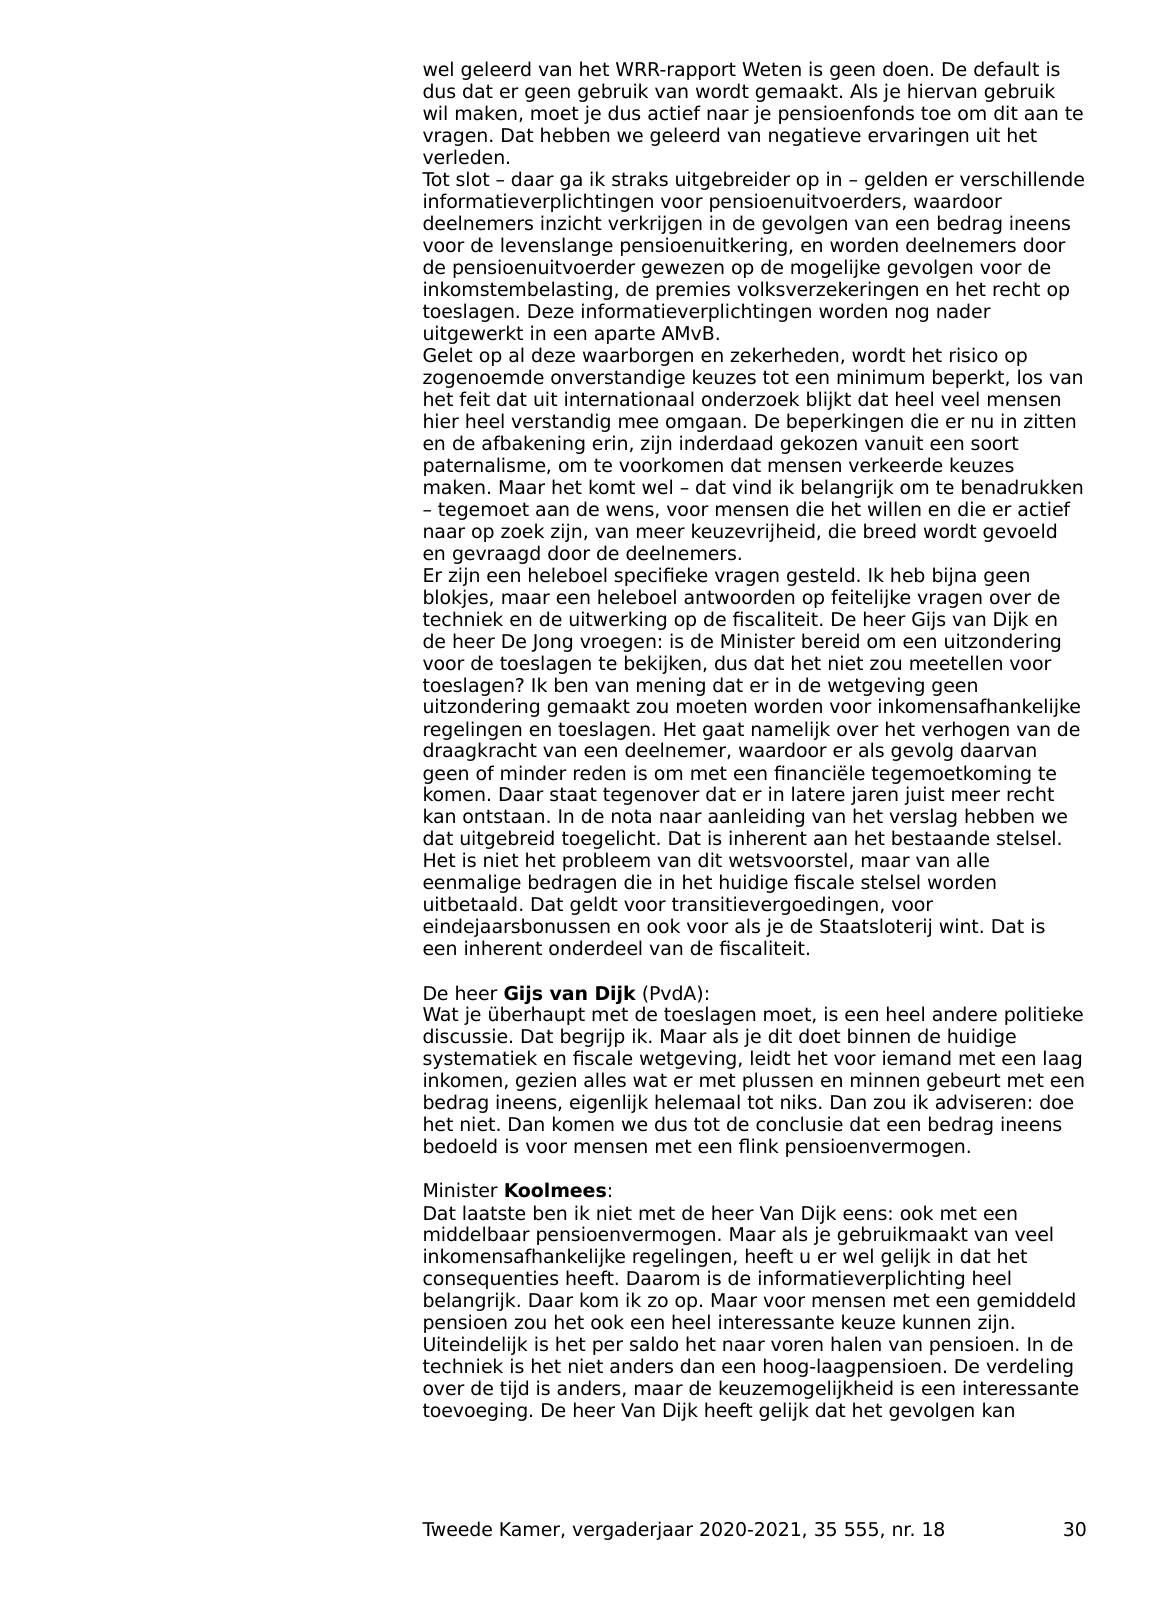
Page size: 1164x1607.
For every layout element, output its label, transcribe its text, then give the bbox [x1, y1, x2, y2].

text De heer Gijs van Dijk (PvdA): [422, 982, 1087, 1004]
text Gelet op al deze waarborgen en zekerheden, wordt het risico op zogenoemde onverstandige keuzes tot een minimum beperkt, los van het feit dat uit internationaal onderzoek blijkt dat heel veel mensen hier heel verstandig mee omgaan. De beperkingen die er nu in zitten en de afbakening erin, zijn inderdaad gekozen vanuit een soort paternalisme, om te voorkomen dat mensen verkeerde keuzes maken. Maar het komt wel – dat vind ik belangrijk om te benadrukken – tegemoet aan de wens, voor mensen die het willen en die er actief naar op zoek zijn, van meer keuzevrijheid, die breed wordt gevoeld en gevraagd door de deelnemers. [422, 345, 1087, 564]
text Er zijn een heleboel specifieke vragen gesteld. Ik heb bijna geen blokjes, maar een heleboel antwoorden op feitelijke vragen over de techniek en de uitwerking op de fiscaliteit. De heer Gijs van Dijk en de heer De Jong vroegen: is de Minister bereid om een uitzondering voor de toeslagen te bekijken, dus dat het niet zou meetellen voor toeslagen? Ik ben van mening dat er in de wetgeving geen uitzondering gemaakt zou moeten worden voor inkomensafhankelijke regelingen en toeslagen. Het gaat namelijk over het verhogen van de draagkracht van een deelnemer, waardoor er als gevolg daarvan geen of minder reden is om met een financiële tegemoetkoming te komen. Daar staat tegenover dat er in latere jaren juist meer recht kan ontstaan. In de nota naar aanleiding van het verslag hebben we dat uitgebreid toegelicht. Dat is inherent aan het bestaande stelsel. Het is niet het probleem van dit wetsvoorstel, maar van alle eenmalige bedragen die in het huidige fiscale stelsel worden uitbetaald. Dat geldt voor transitievergoedingen, voor eindejaarsbonussen en ook voor als je de Staatsloterij wint. Dat is een inherent onderdeel van de fiscaliteit. [422, 564, 1087, 960]
text Tot slot – daar ga ik straks uitgebreider op in – gelden er verschillende informatieverplichtingen voor pensioenuitvoerders, waardoor deelnemers inzicht verkrijgen in de gevolgen van een bedrag ineens voor de levenslange pensioenuitkering, en worden deelnemers door de pensioenuitvoerder gewezen op de mogelijke gevolgen voor de inkomstembelasting, de premies volksverzekeringen en het recht op toeslagen. Deze informatieverplichtingen worden nog nader uitgewerkt in een aparte AMvB. [422, 169, 1087, 345]
text Wat je überhaupt met de toeslagen moet, is een heel andere politieke discussie. Dat begrijp ik. Maar als je dit doet binnen de huidige systematiek en fiscale wetgeving, leidt het voor iemand met een laag inkomen, gezien alles wat er met plussen en minnen gebeurt met een bedrag ineens, eigenlijk helemaal tot niks. Dan zou ik adviseren: doe het niet. Dan komen we dus tot de conclusie dat een bedrag ineens bedoeld is voor mensen met een flink pensioenvermogen. [422, 1004, 1087, 1158]
text Dat laatste ben ik niet met de heer Van Dijk eens: ook met een middelbaar pensioenvermogen. Maar als je gebruikmaakt van veel inkomensafhankelijke regelingen, heeft u er wel gelijk in dat het consequenties heeft. Daarom is de informatieverplichting heel belangrijk. Daar kom ik zo op. Maar voor mensen met een gemiddeld pensioen zou het ook een heel interessante keuze kunnen zijn. Uiteindelijk is het per saldo het naar voren halen van pensioen. In de techniek is het niet anders dan een hoog-laagpensioen. De verdeling over de tijd is anders, maar de keuzemogelijkheid is een interessante toevoeging. De heer Van Dijk heeft gelijk dat het gevolgen kan [422, 1202, 1087, 1422]
text wel geleerd van het WRR-rapport Weten is geen doen. De default is dus dat er geen gebruik van wordt gemaakt. Als je hiervan gebruik wil maken, moet je dus actief naar je pensioenfonds toe om dit aan te vragen. Dat hebben we geleerd van negatieve ervaringen uit het verleden. [422, 59, 1087, 169]
text Minister Koolmees: [422, 1180, 1087, 1202]
